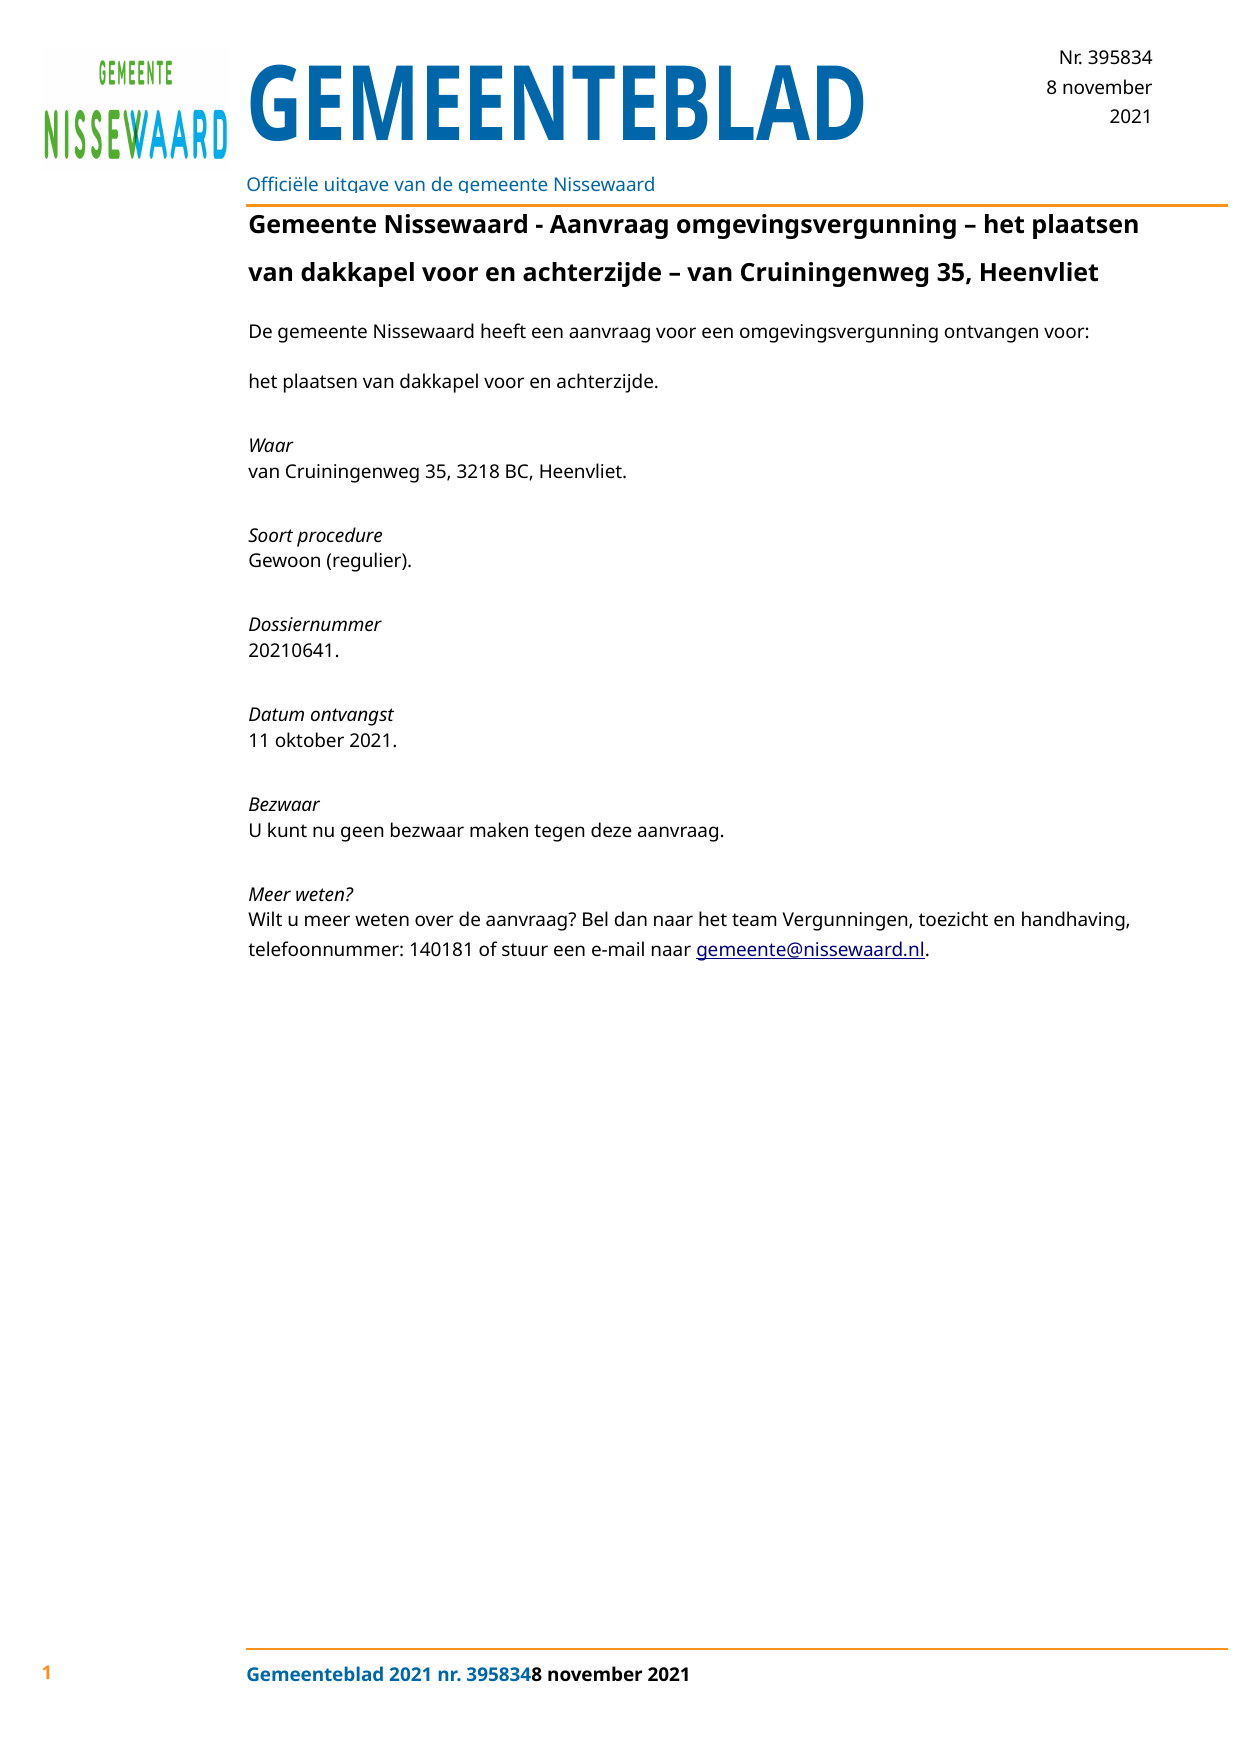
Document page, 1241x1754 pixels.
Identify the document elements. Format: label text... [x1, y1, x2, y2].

text De gemeente Nissewaard heeft een aanvraag voor een omgevingsvergunning ontvangen voor: [248, 318, 1152, 344]
text Meer weten? [248, 881, 1152, 906]
text van Cruiningenweg 35, 3218 BC, Heenvliet. [248, 458, 1152, 484]
text Wilt u meer weten over de aanvraag? Bel dan naar het team Vergunningen, toezicht en handhaving, telefoonnummer: 140181 of stuur een e-mail naar gemeente@nissewaard.nl. [248, 906, 1152, 962]
text Waar [248, 432, 1152, 458]
text Gewoon (regulier). [248, 548, 1152, 573]
text Soort procedure [248, 522, 1152, 548]
text U kunt nu geen bezwaar maken tegen deze aanvraag. [248, 817, 1152, 842]
text het plaatsen van dakkapel voor en achterzijde. [248, 368, 1152, 394]
picture [41, 47, 231, 172]
text Bezwaar [248, 791, 1152, 817]
text Dossiernummer [248, 612, 1152, 637]
text Gemeente Nissewaard - Aanvraag omgevingsvergunning – het plaatsen van dakkapel voor en achterzijde – van Cruiningenweg 35, Heenvliet [248, 207, 1152, 288]
text Datum ontvangst [248, 701, 1152, 727]
text 11 oktober 2021. [248, 727, 1152, 753]
text 20210641. [248, 637, 1152, 663]
